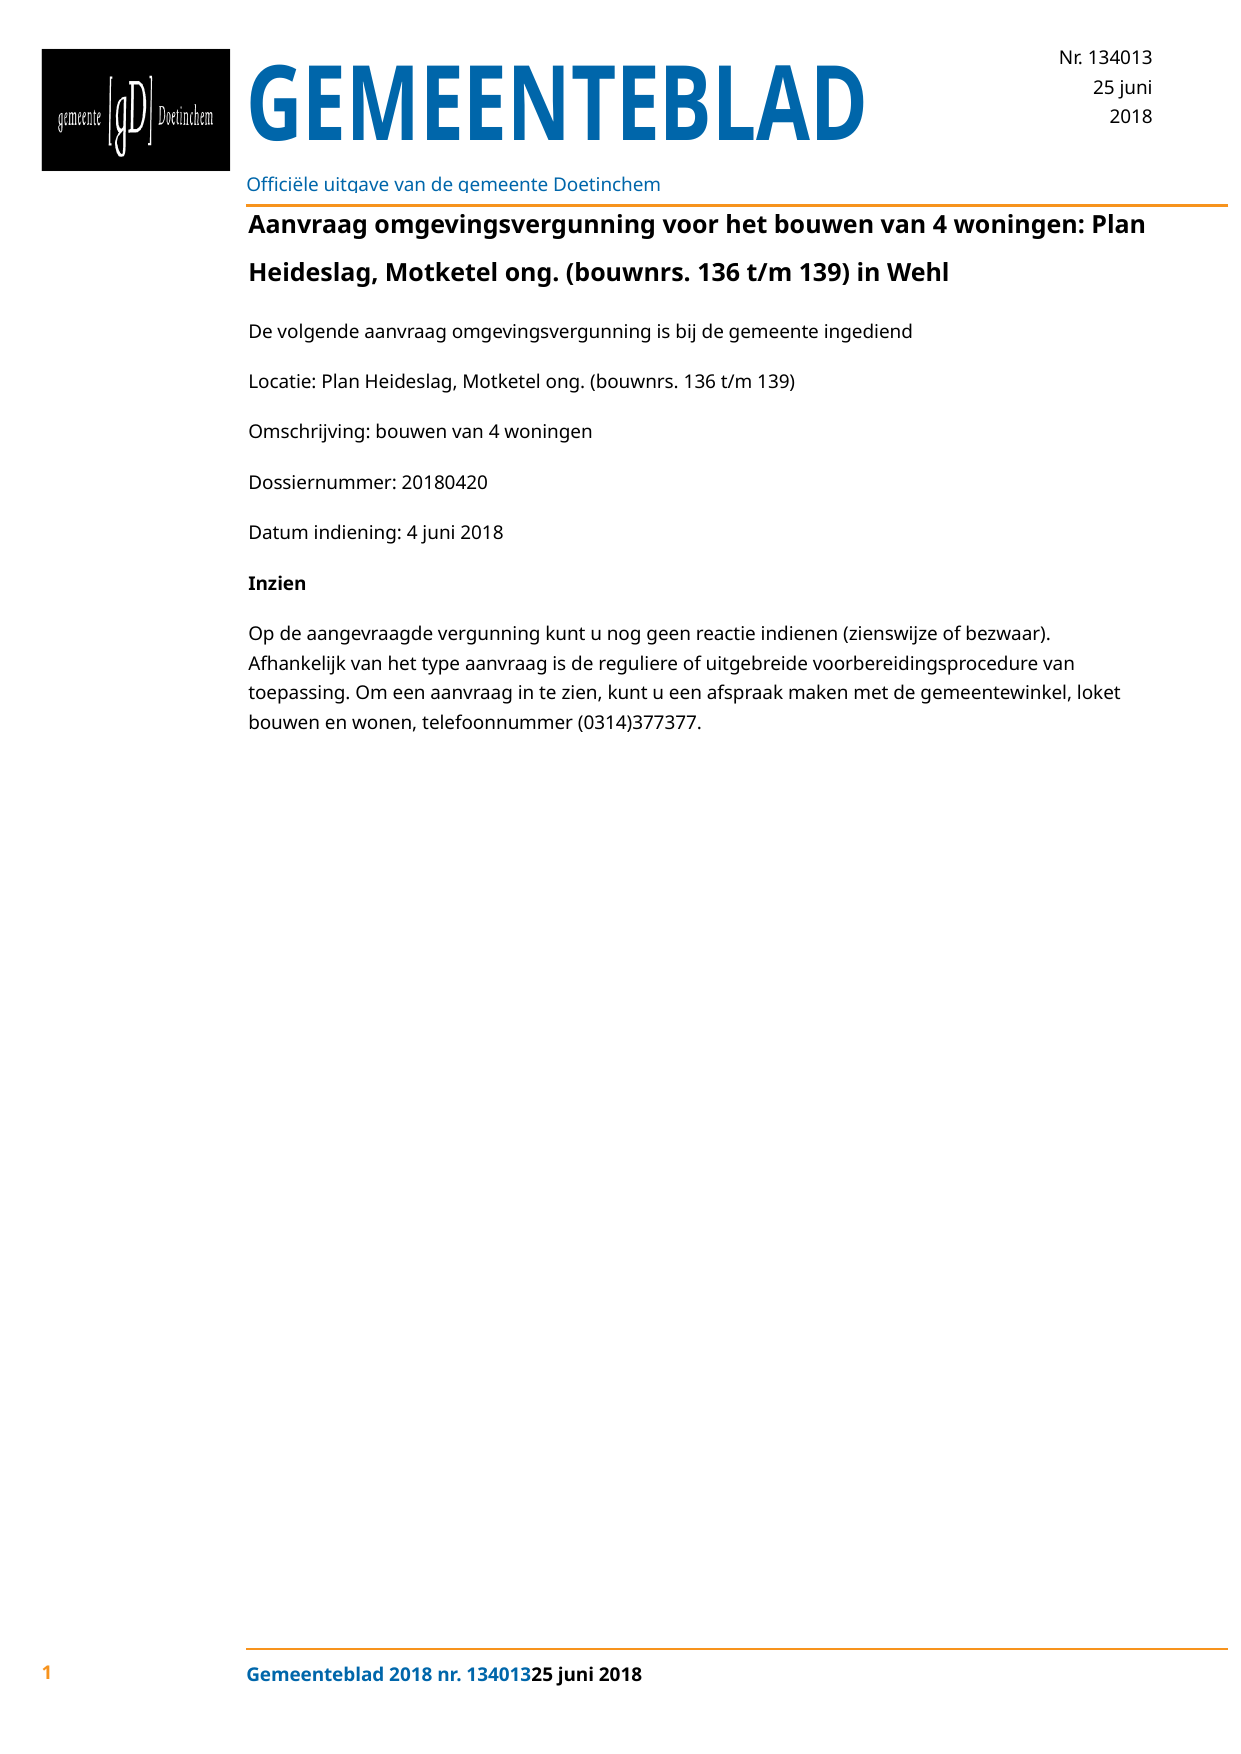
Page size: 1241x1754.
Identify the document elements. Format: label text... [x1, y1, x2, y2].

text Aanvraag omgevingsvergunning voor het bouwen van 4 woningen: Plan Heideslag, Motketel ong. (bouwnrs. 136 t/m 139) in Wehl [248, 207, 1152, 288]
text Dossiernummer: 20180420 [248, 469, 1152, 495]
text Datum indiening: 4 juni 2018 [248, 519, 1152, 545]
text De volgende aanvraag omgevingsvergunning is bij de gemeente ingediend [248, 318, 1152, 344]
text Inzien [248, 570, 1152, 596]
text Op de aangevraagde vergunning kunt u nog geen reactie indienen (zienswijze of bezwaar). Afhankelijk van het type aanvraag is de reguliere of uitgebreide voorbereidingsprocedure van toepassing. Om een aanvraag in te zien, kunt u een afspraak maken met de gemeentewinkel, loket bouwen en wonen, telefoonnummer (0314)377377. [248, 620, 1152, 735]
text Omschrijving: bouwen van 4 woningen [248, 419, 1152, 444]
picture [41, 47, 231, 172]
text Locatie: Plan Heideslag, Motketel ong. (bouwnrs. 136 t/m 139) [248, 368, 1152, 394]
